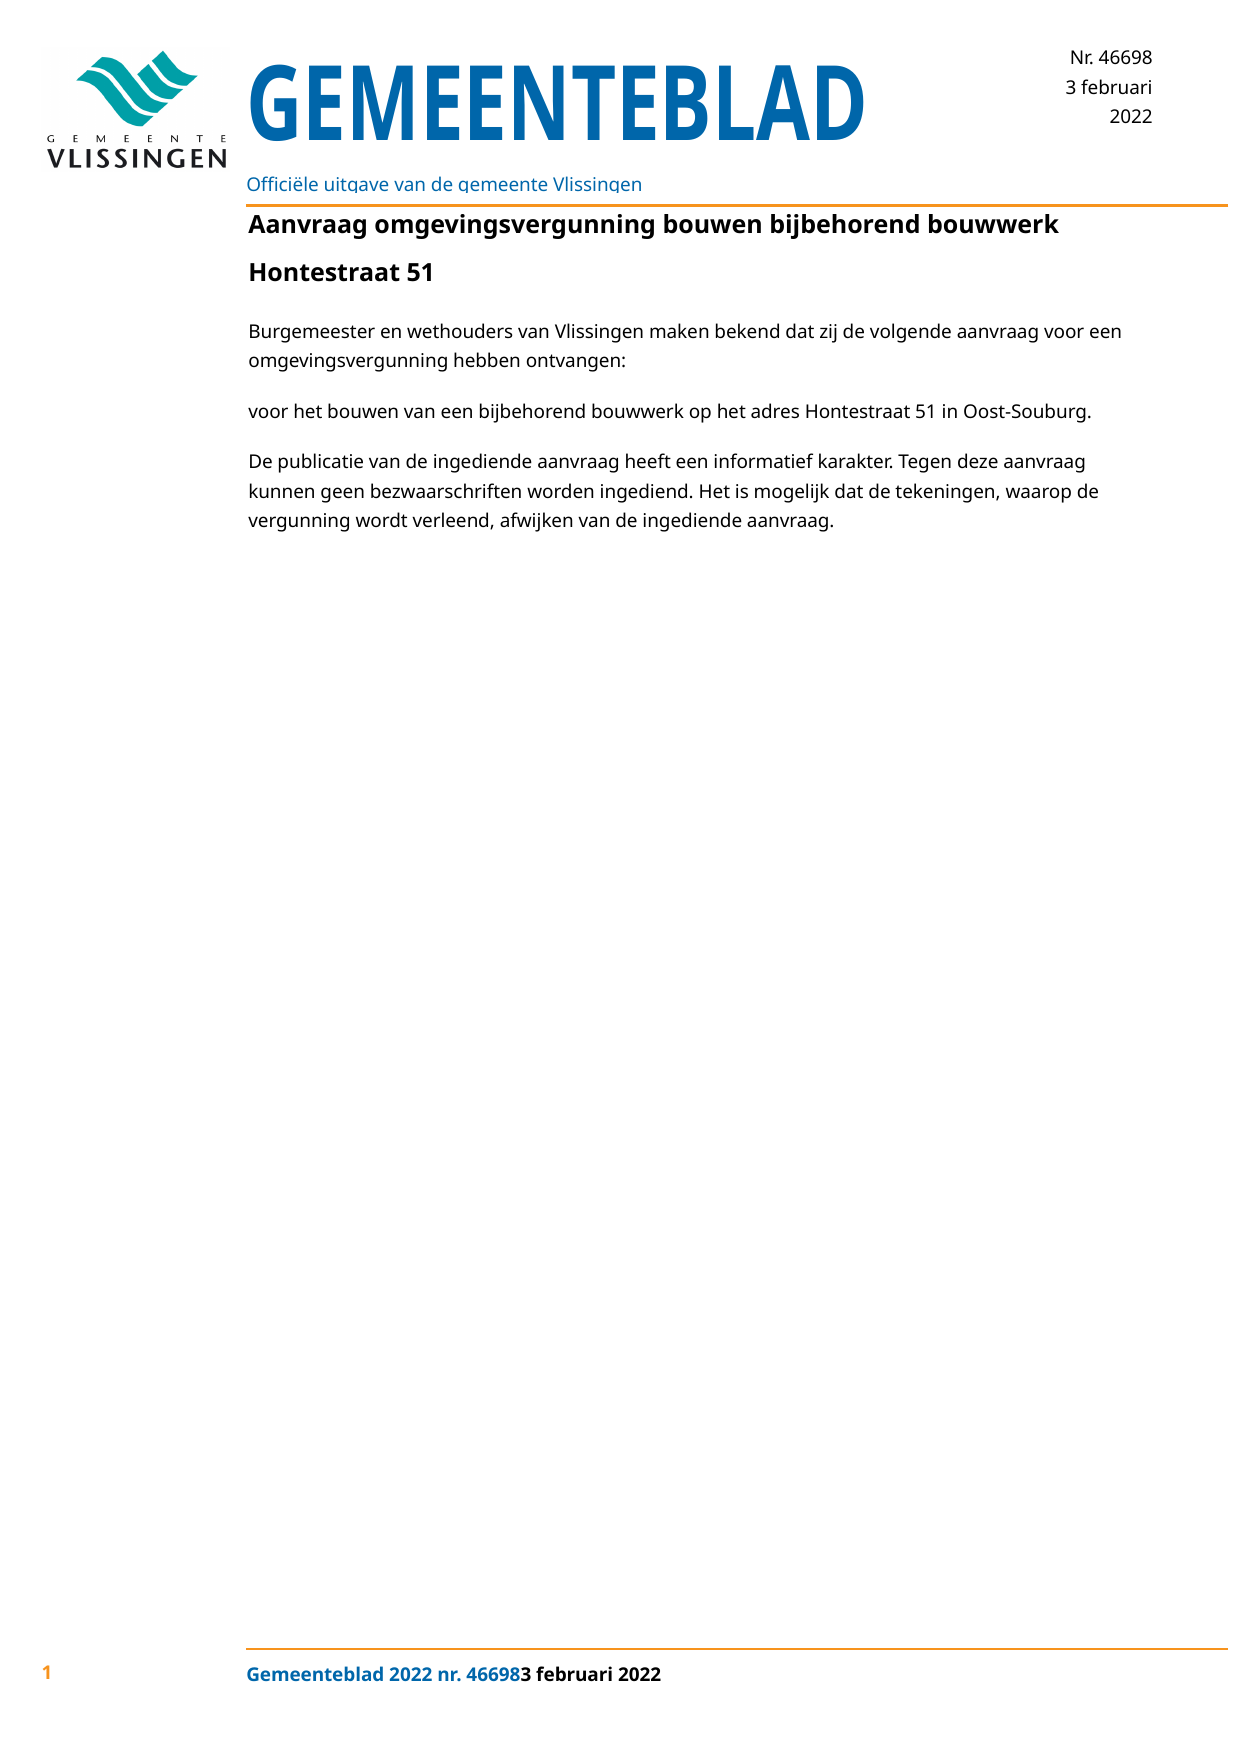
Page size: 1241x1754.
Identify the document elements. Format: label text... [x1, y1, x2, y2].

picture [41, 47, 231, 172]
text Burgemeester en wethouders van Vlissingen maken bekend dat zij de volgende aanvraag voor een omgevingsvergunning hebben ontvangen: [248, 318, 1152, 373]
text voor het bouwen van een bijbehorend bouwwerk op het adres Hontestraat 51 in Oost-Souburg. [248, 398, 1152, 424]
text Aanvraag omgevingsvergunning bouwen bijbehorend bouwwerk Hontestraat 51 [248, 207, 1152, 288]
text De publicatie van de ingediende aanvraag heeft een informatief karakter. Tegen deze aanvraag kunnen geen bezwaarschriften worden ingediend. Het is mogelijk dat de tekeningen, waarop de vergunning wordt verleend, afwijken van de ingediende aanvraag. [248, 448, 1152, 533]
